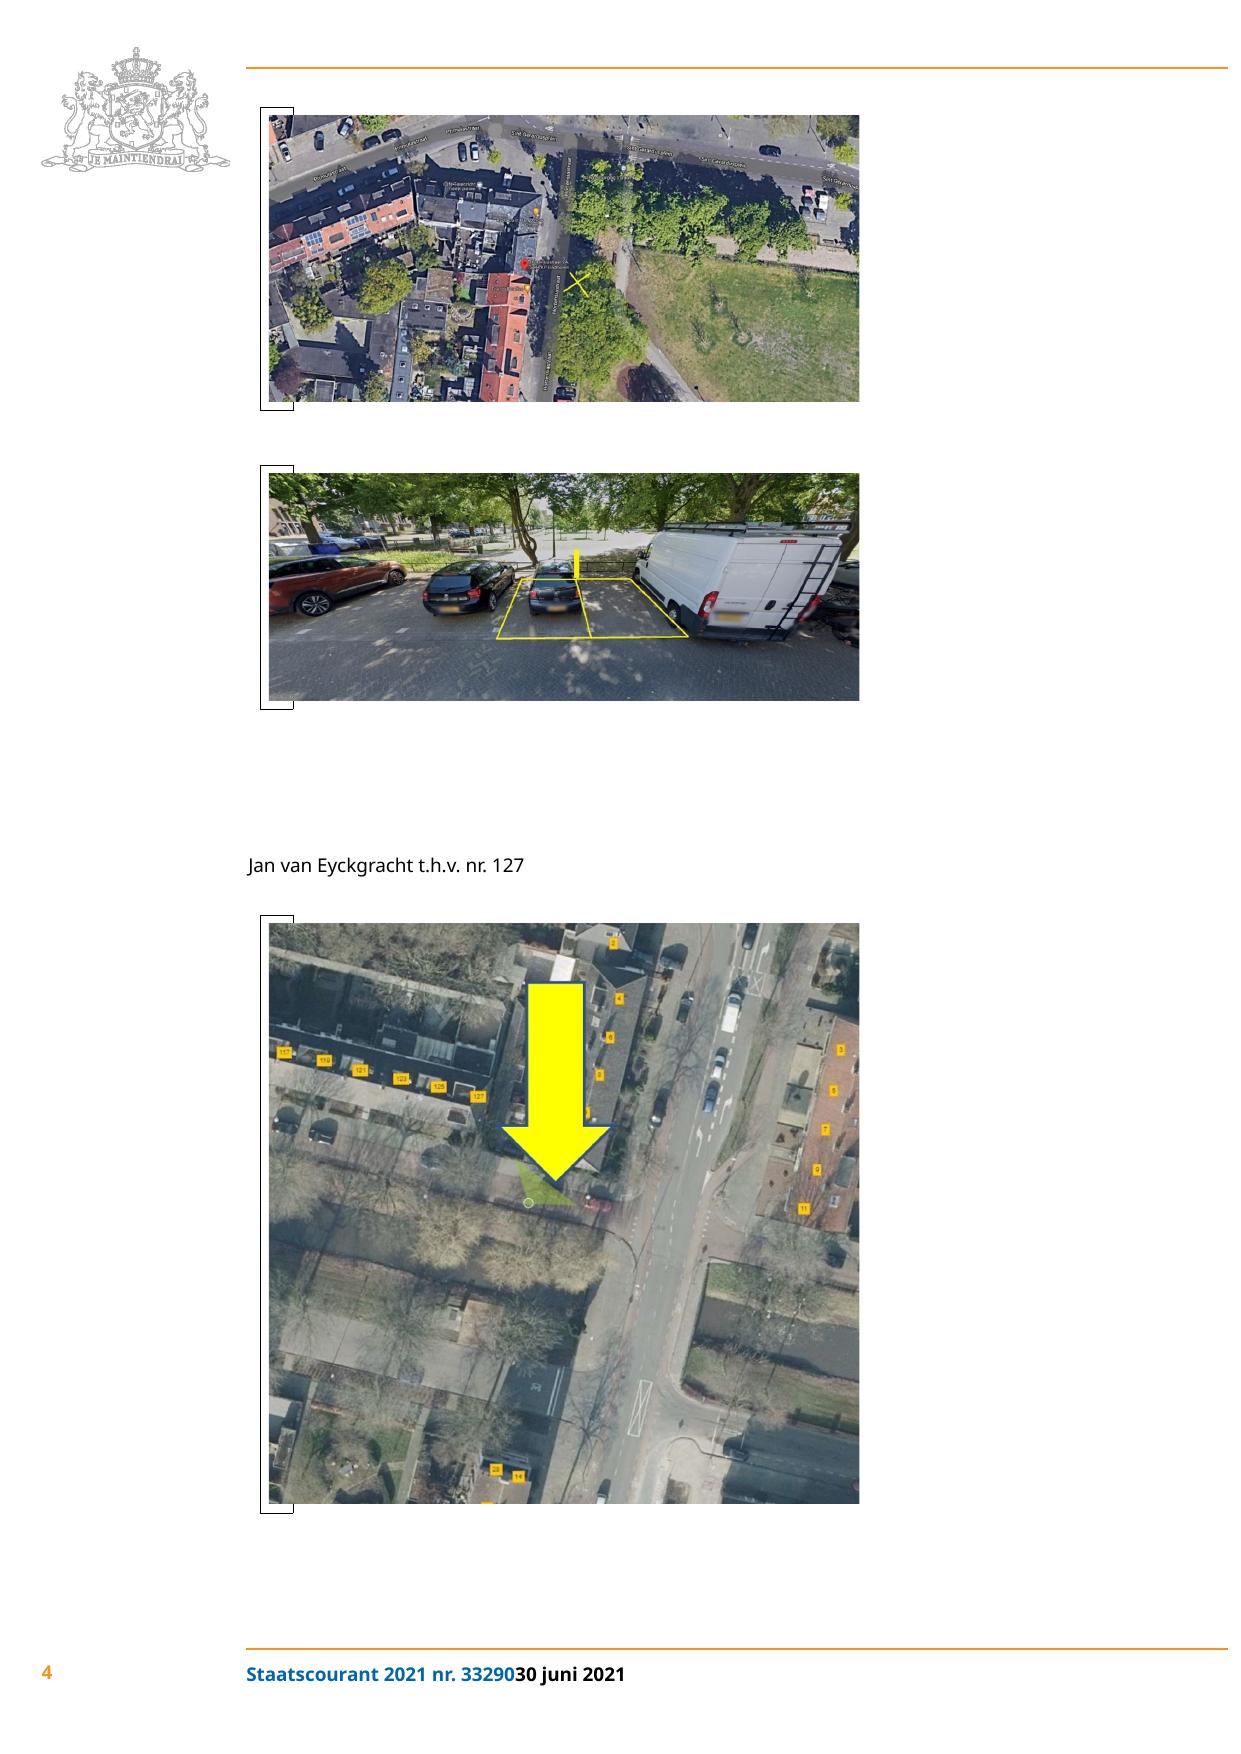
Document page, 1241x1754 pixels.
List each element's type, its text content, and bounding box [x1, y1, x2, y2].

text Jan van Eyckgracht t.h.v. nr. 127 [248, 852, 1152, 878]
picture [268, 115, 860, 402]
picture [268, 923, 860, 1504]
picture [268, 473, 860, 701]
picture [41, 47, 231, 172]
